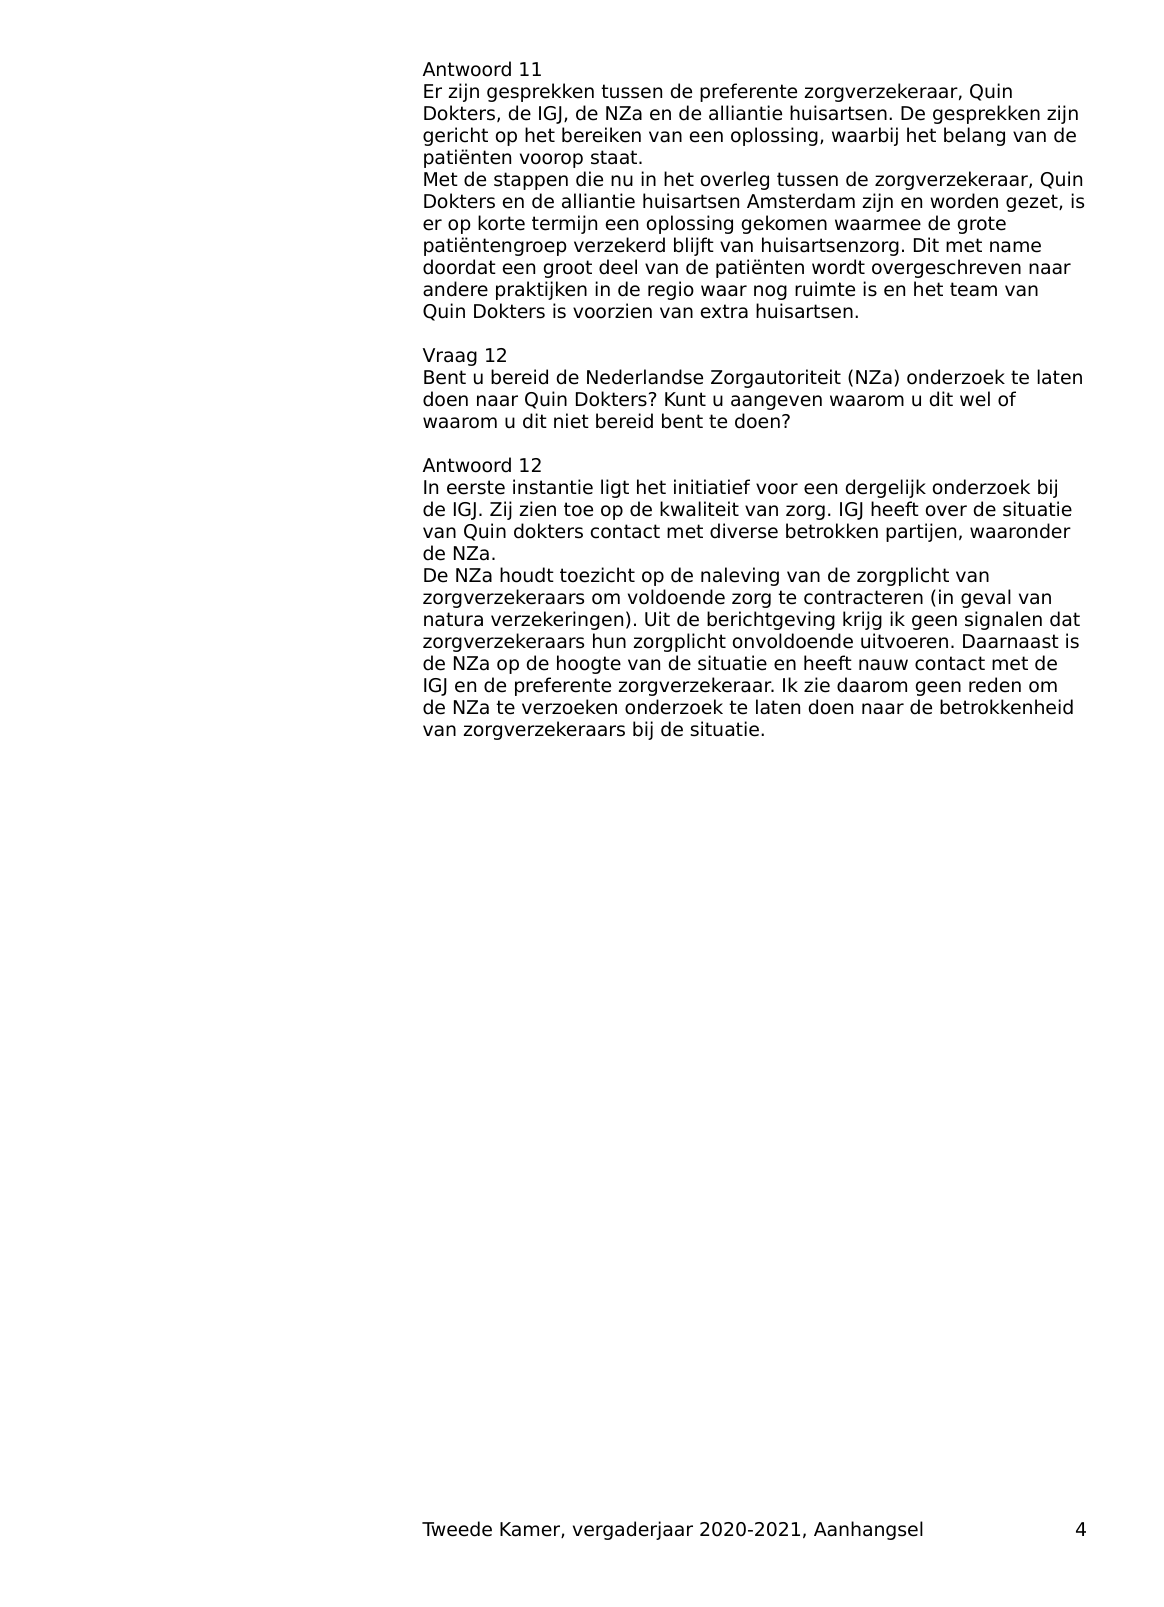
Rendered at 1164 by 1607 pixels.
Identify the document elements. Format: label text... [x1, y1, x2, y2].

text Met de stappen die nu in het overleg tussen de zorgverzekeraar, Quin Dokters en de alliantie huisartsen Amsterdam zijn en worden gezet, is er op korte termijn een oplossing gekomen waarmee de grote patiëntengroep verzekerd blijft van huisartsenzorg. Dit met name doordat een groot deel van de patiënten wordt overgeschreven naar andere praktijken in de regio waar nog ruimte is en het team van Quin Dokters is voorzien van extra huisartsen. [422, 169, 1087, 323]
text De NZa houdt toezicht op de naleving van de zorgplicht van zorgverzekeraars om voldoende zorg te contracteren (in geval van natura verzekeringen). Uit de berichtgeving krijg ik geen signalen dat zorgverzekeraars hun zorgplicht onvoldoende uitvoeren. Daarnaast is de NZa op de hoogte van de situatie en heeft nauw contact met de IGJ en de preferente zorgverzekeraar. Ik zie daarom geen reden om de NZa te verzoeken onderzoek te laten doen naar de betrokkenheid van zorgverzekeraars bij de situatie. [422, 565, 1087, 741]
text In eerste instantie ligt het initiatief voor een dergelijk onderzoek bij de IGJ. Zij zien toe op de kwaliteit van zorg. IGJ heeft over de situatie van Quin dokters contact met diverse betrokken partijen, waaronder de NZa. [422, 477, 1087, 565]
text Antwoord 12 [422, 455, 1087, 477]
text Er zijn gesprekken tussen de preferente zorgverzekeraar, Quin Dokters, de IGJ, de NZa en de alliantie huisartsen. De gesprekken zijn gericht op het bereiken van een oplossing, waarbij het belang van de patiënten voorop staat. [422, 81, 1087, 169]
text Antwoord 11 [422, 59, 1087, 81]
text Vraag 12 [422, 345, 1087, 367]
text Bent u bereid de Nederlandse Zorgautoriteit (NZa) onderzoek te laten doen naar Quin Dokters? Kunt u aangeven waarom u dit wel of waarom u dit niet bereid bent te doen? [422, 367, 1087, 433]
